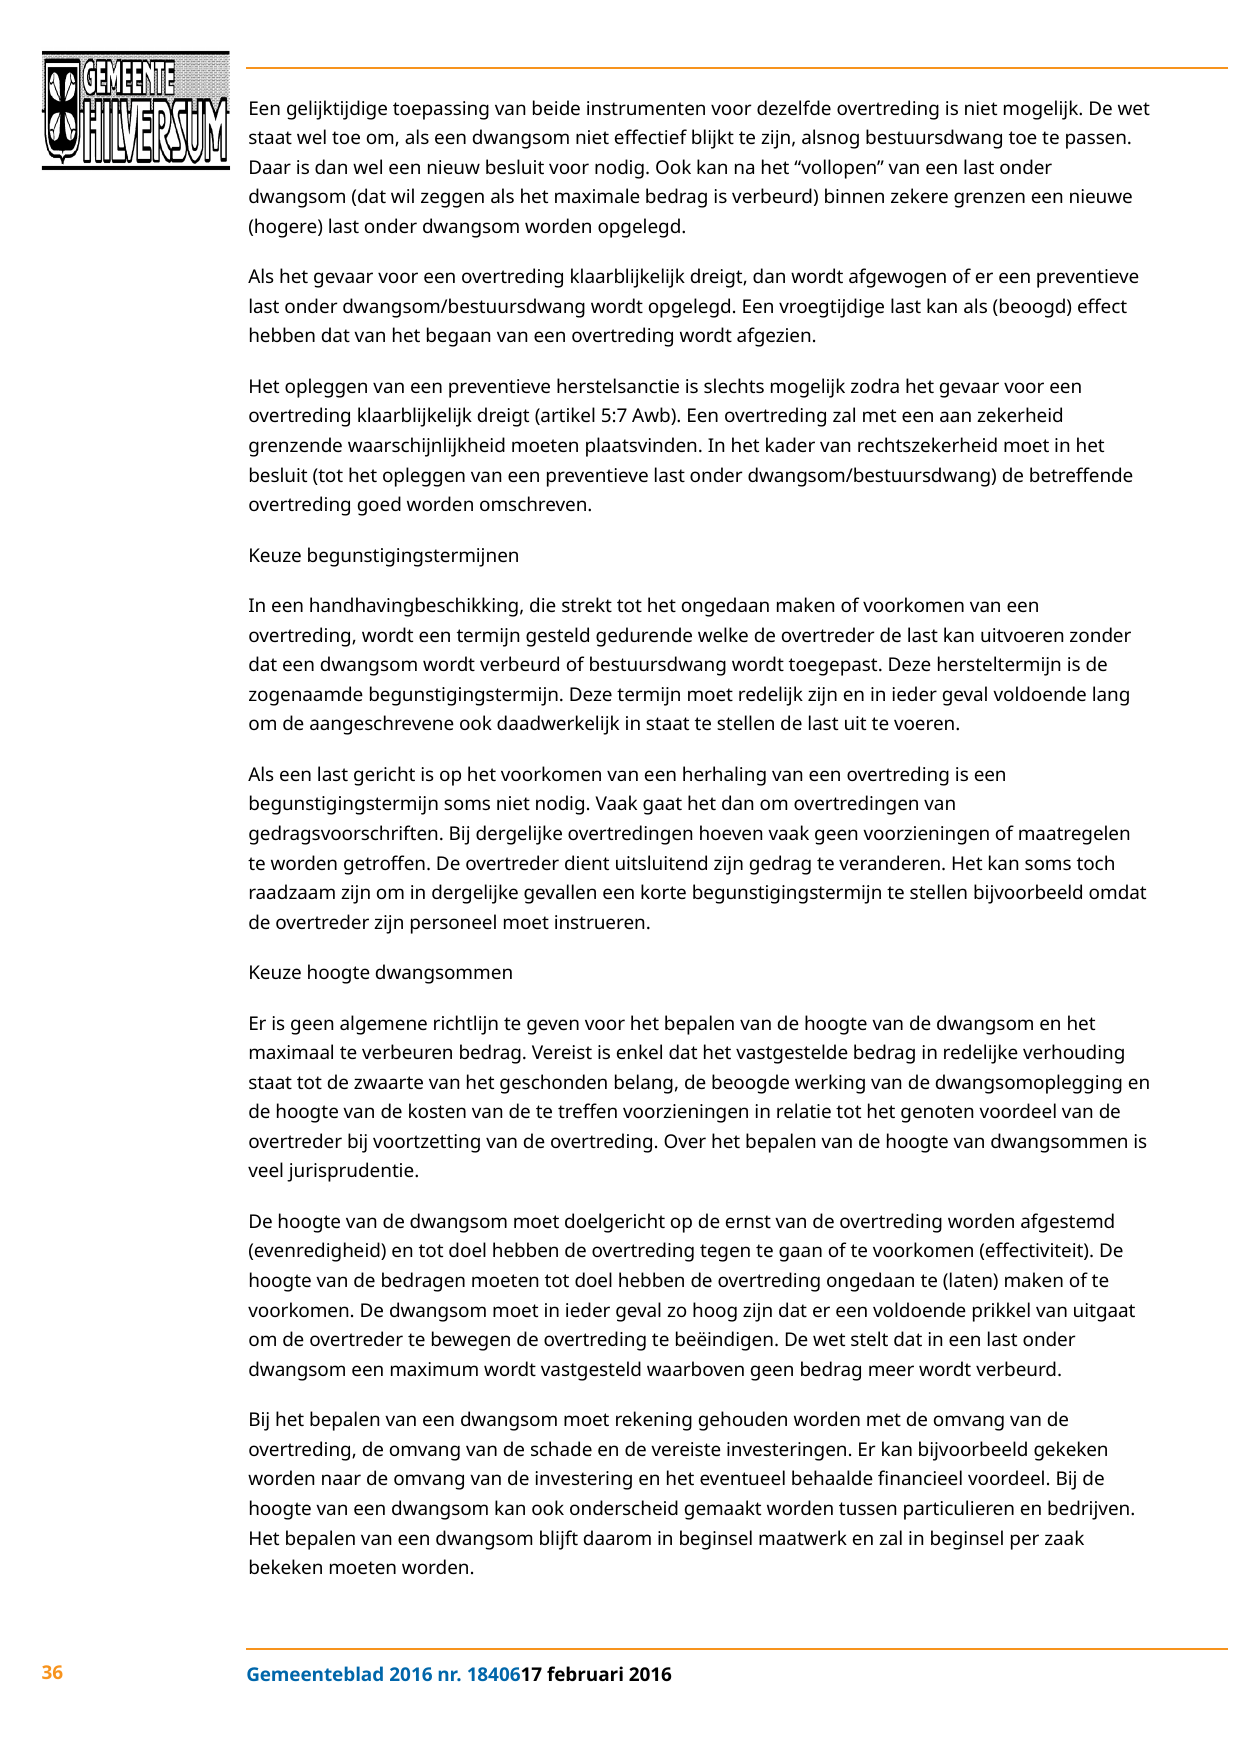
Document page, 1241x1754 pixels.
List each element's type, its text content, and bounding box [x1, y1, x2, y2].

text Als het gevaar voor een overtreding klaarblijkelijk dreigt, dan wordt afgewogen of er een preventieve last onder dwangsom/bestuursdwang wordt opgelegd. Een vroegtijdige last kan als (beoogd) effect hebben dat van het begaan van een overtreding wordt afgezien. [248, 263, 1152, 348]
text Keuze hoogte dwangsommen [248, 959, 1152, 985]
text Als een last gericht is op het voorkomen van een herhaling van een overtreding is een begunstigingstermijn soms niet nodig. Vaak gaat het dan om overtredingen van gedragsvoorschriften. Bij dergelijke overtredingen hoeven vaak geen voorzieningen of maatregelen te worden getroffen. De overtreder dient uitsluitend zijn gedrag te veranderen. Het kan soms toch raadzaam zijn om in dergelijke gevallen een korte begunstigingstermijn te stellen bijvoorbeeld omdat de overtreder zijn personeel moet instrueren. [248, 761, 1152, 935]
text Een gelijktijdige toepassing van beide instrumenten voor dezelfde overtreding is niet mogelijk. De wet staat wel toe om, als een dwangsom niet effectief blijkt te zijn, alsnog bestuursdwang toe te passen. Daar is dan wel een nieuw besluit voor nodig. Ook kan na het “vollopen” van een last onder dwangsom (dat wil zeggen als het maximale bedrag is verbeurd) binnen zekere grenzen een nieuwe (hogere) last onder dwangsom worden opgelegd. [248, 95, 1152, 239]
text De hoogte van de dwangsom moet doelgericht op de ernst van de overtreding worden afgestemd (evenredigheid) en tot doel hebben de overtreding tegen te gaan of te voorkomen (effectiviteit). De hoogte van de bedragen moeten tot doel hebben de overtreding ongedaan te (laten) maken of te voorkomen. De dwangsom moet in ieder geval zo hoog zijn dat er een voldoende prikkel van uitgaat om de overtreder te bewegen de overtreding te beëindigen. De wet stelt dat in een last onder dwangsom een maximum wordt vastgesteld waarboven geen bedrag meer wordt verbeurd. [248, 1208, 1152, 1382]
picture [41, 47, 231, 172]
text Er is geen algemene richtlijn te geven voor het bepalen van de hoogte van de dwangsom en het maximaal te verbeuren bedrag. Vereist is enkel dat het vastgestelde bedrag in redelijke verhouding staat tot de zwaarte van het geschonden belang, de beoogde werking van de dwangsomoplegging en de hoogte van de kosten van de te treffen voorzieningen in relatie tot het genoten voordeel van de overtreder bij voortzetting van de overtreding. Over het bepalen van de hoogte van dwangsommen is veel jurisprudentie. [248, 1010, 1152, 1183]
text Keuze begunstigingstermijnen [248, 542, 1152, 568]
text In een handhavingbeschikking, die strekt tot het ongedaan maken of voorkomen van een overtreding, wordt een termijn gesteld gedurende welke de overtreder de last kan uitvoeren zonder dat een dwangsom wordt verbeurd of bestuursdwang wordt toegepast. Deze hersteltermijn is de zogenaamde begunstigingstermijn. Deze termijn moet redelijk zijn en in ieder geval voldoende lang om de aangeschrevene ook daadwerkelijk in staat te stellen de last uit te voeren. [248, 592, 1152, 736]
text Bij het bepalen van een dwangsom moet rekening gehouden worden met de omvang van de overtreding, de omvang van de schade en de vereiste investeringen. Er kan bijvoorbeeld gekeken worden naar de omvang van de investering en het eventueel behaalde financieel voordeel. Bij de hoogte van een dwangsom kan ook onderscheid gemaakt worden tussen particulieren en bedrijven. Het bepalen van een dwangsom blijft daarom in beginsel maatwerk en zal in beginsel per zaak bekeken moeten worden. [248, 1406, 1152, 1580]
text Het opleggen van een preventieve herstelsanctie is slechts mogelijk zodra het gevaar voor een overtreding klaarblijkelijk dreigt (artikel 5:7 Awb). Een overtreding zal met een aan zekerheid grenzende waarschijnlijkheid moeten plaatsvinden. In het kader van rechtszekerheid moet in het besluit (tot het opleggen van een preventieve last onder dwangsom/bestuursdwang) de betreffende overtreding goed worden omschreven. [248, 373, 1152, 517]
